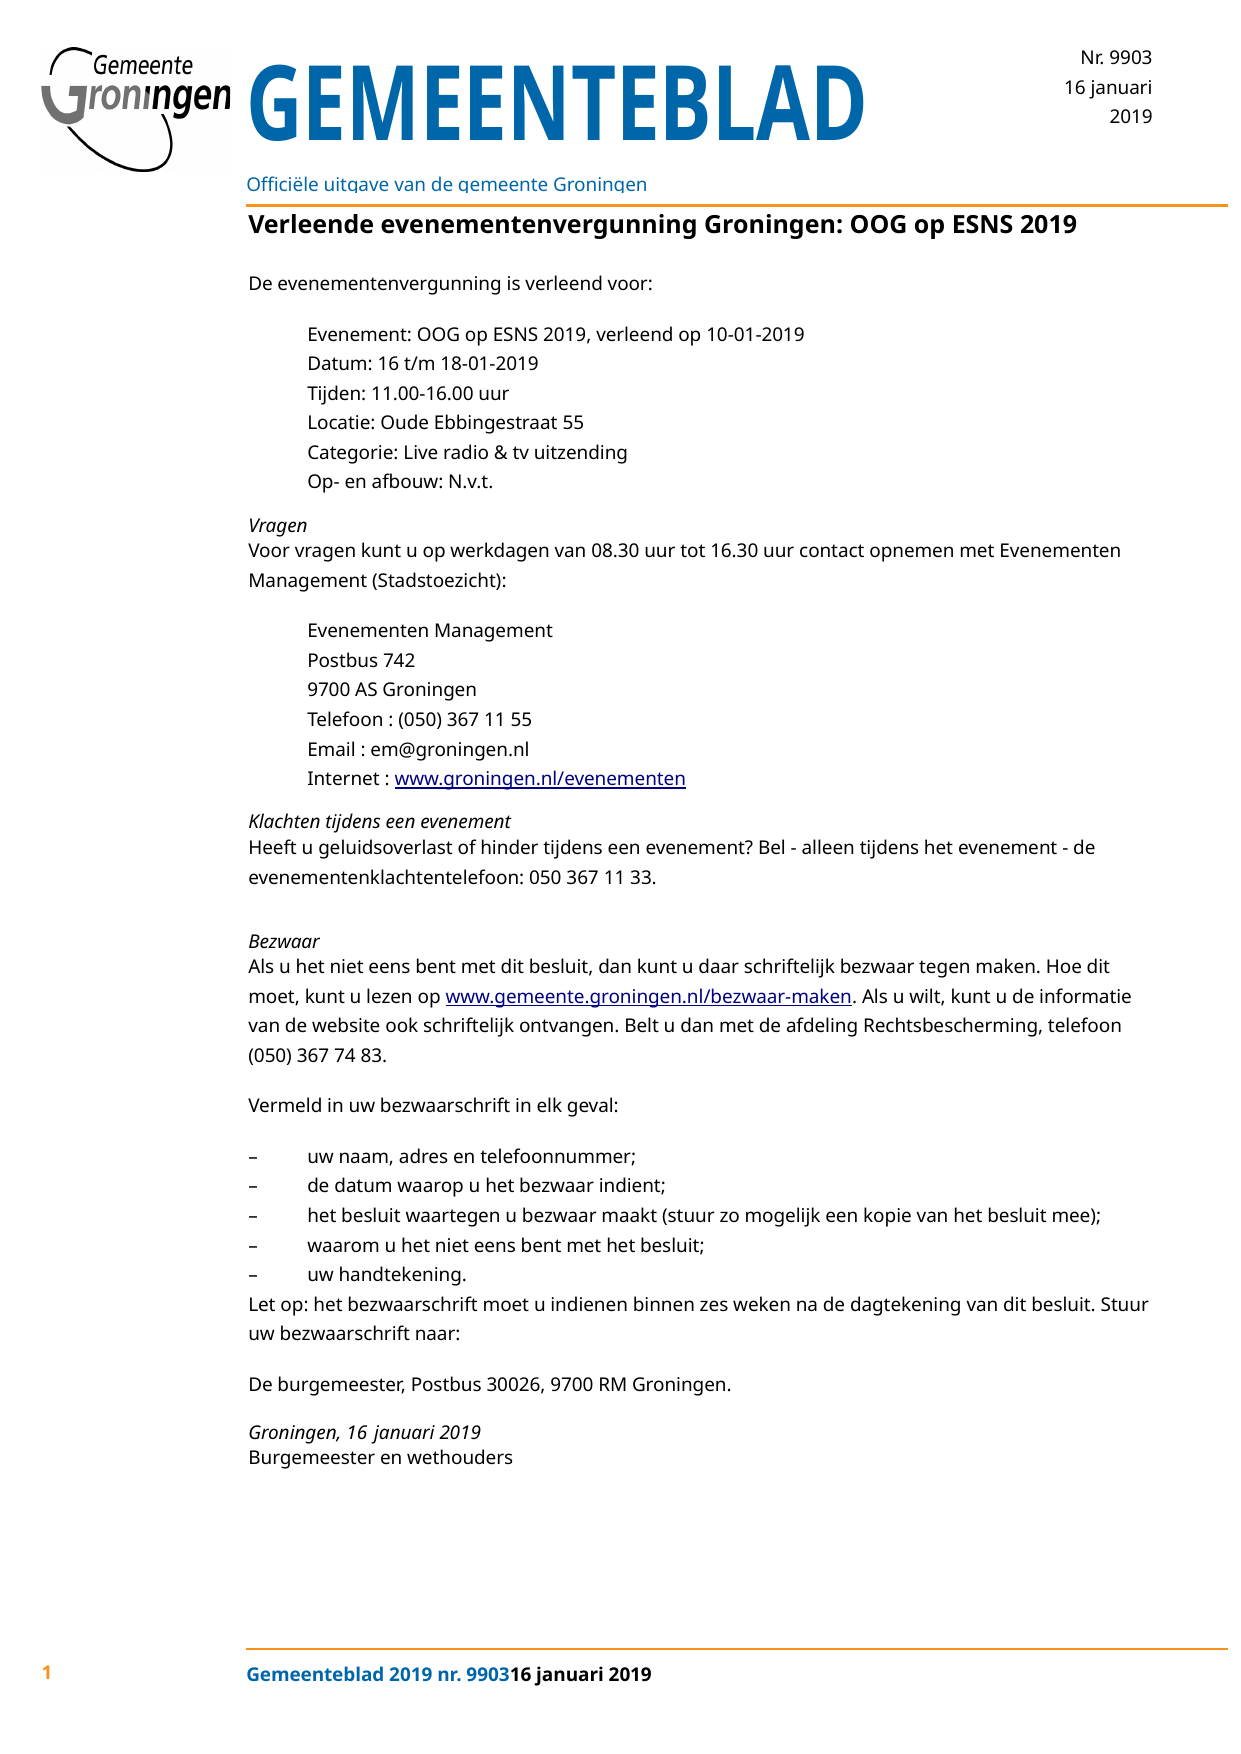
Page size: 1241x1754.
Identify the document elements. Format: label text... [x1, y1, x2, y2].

list de datum waarop u het bezwaar indient; [248, 1173, 1152, 1198]
list Op- en afbouw: N.v.t. [248, 469, 1152, 494]
text Klachten tijdens een evenement [248, 808, 1152, 834]
text Als u het niet eens bent met dit besluit, dan kunt u daar schriftelijk bezwaar tegen maken. Hoe dit moet, kunt u lezen op www.gemeente.groningen.nl/bezwaar-maken. Als u wilt, kunt u de informatie van de website ook schriftelijk ontvangen. Belt u dan met de afdeling Rechtsbescherming, telefoon (050) 367 74 83. [248, 953, 1152, 1068]
list Postbus 742 [248, 647, 1152, 673]
list uw naam, adres en telefoonnummer; [248, 1143, 1152, 1169]
list Evenement: OOG op ESNS 2019, verleend op 10-01-2019 [248, 321, 1152, 346]
list Evenementen Management [248, 617, 1152, 643]
list Email : em@groningen.nl [248, 736, 1152, 762]
list Internet : www.groningen.nl/evenementen [248, 765, 1152, 791]
text De burgemeester, Postbus 30026, 9700 RM Groningen. [248, 1371, 1152, 1397]
text Voor vragen kunt u op werkdagen van 08.30 uur tot 16.30 uur contact opnemen met Evenementen Management (Stadstoezicht): [248, 537, 1152, 593]
text Verleende evenementenvergunning Groningen: OOG op ESNS 2019 [248, 207, 1152, 241]
list Locatie: Oude Ebbingestraat 55 [248, 409, 1152, 435]
text Vermeld in uw bezwaarschrift in elk geval: [248, 1093, 1152, 1118]
picture [41, 47, 231, 172]
text Bezwaar [248, 928, 1152, 953]
text Groningen, 16 januari 2019 [248, 1419, 1152, 1444]
text Heeft u geluidsoverlast of hinder tijdens een evenement? Bel - alleen tijdens het evenement - de evenementenklachtentelefoon: 050 367 11 33. [248, 834, 1152, 889]
list uw handtekening. [248, 1261, 1152, 1287]
text Vragen [248, 512, 1152, 537]
list waarom u het niet eens bent met het besluit; [248, 1232, 1152, 1258]
text Burgemeester en wethouders [248, 1444, 1152, 1470]
list Categorie: Live radio & tv uitzending [248, 439, 1152, 465]
text De evenementenvergunning is verleend voor: [248, 270, 1152, 296]
list Datum: 16 t/m 18-01-2019 [248, 350, 1152, 376]
list het besluit waartegen u bezwaar maakt (stuur zo mogelijk een kopie van het besluit mee); [248, 1202, 1152, 1228]
list Telefoon : (050) 367 11 55 [248, 706, 1152, 732]
text Let op: het bezwaarschrift moet u indienen binnen zes weken na de dagtekening van dit besluit. Stuur uw bezwaarschrift naar: [248, 1291, 1152, 1346]
list Tijden: 11.00-16.00 uur [248, 380, 1152, 406]
list 9700 AS Groningen [248, 677, 1152, 702]
